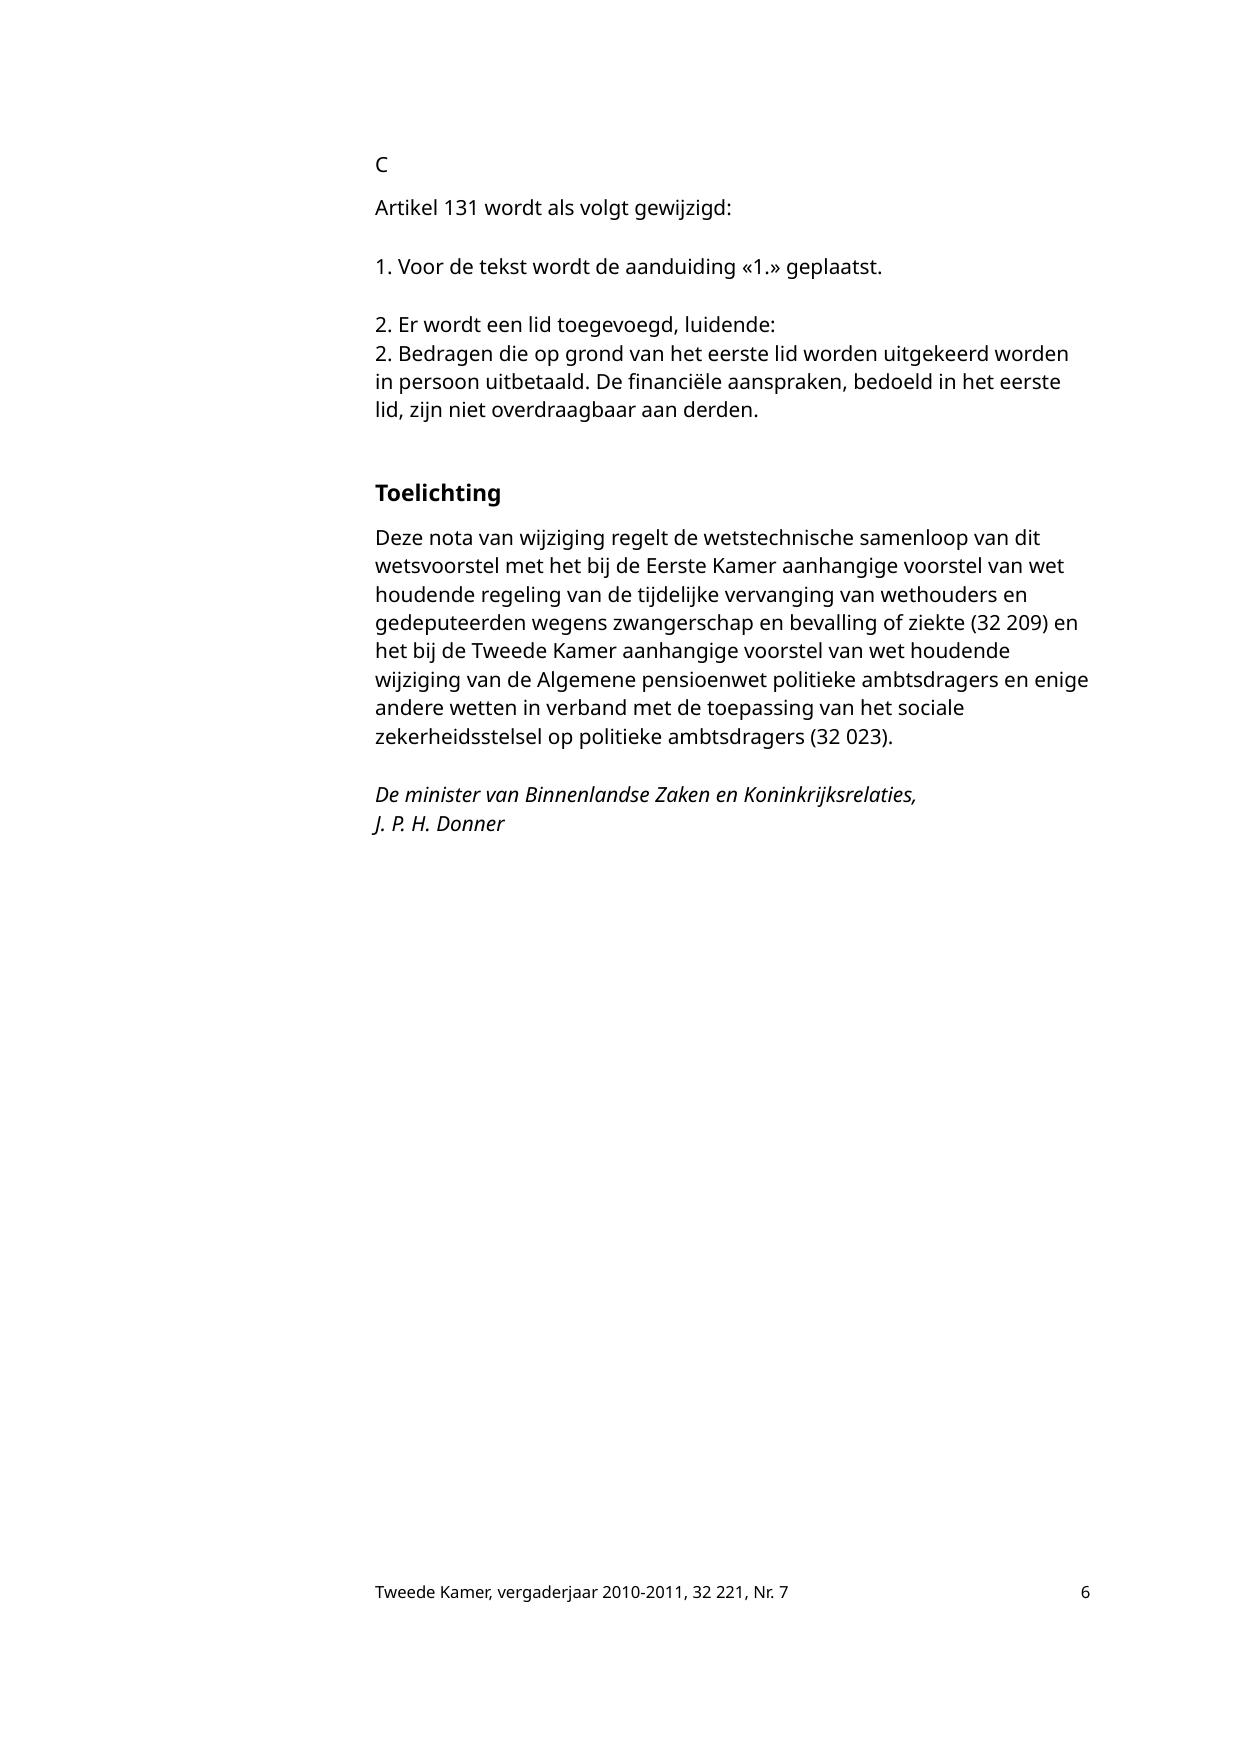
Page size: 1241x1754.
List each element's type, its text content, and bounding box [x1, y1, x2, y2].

text J. P. H. Donner [375, 809, 1090, 837]
text C [375, 150, 1090, 178]
text De minister van Binnenlandse Zaken en Koninkrijksrelaties, [375, 780, 1090, 809]
subtitle Toelichting [375, 477, 1090, 508]
text 1. Voor de tekst wordt de aanduiding «1.» geplaatst. [375, 252, 1090, 280]
text Deze nota van wijziging regelt de wetstechnische samenloop van dit wetsvoorstel met het bij de Eerste Kamer aanhangige voorstel van wet houdende regeling van de tijdelijke vervanging van wethouders en gedeputeerden wegens zwangerschap en bevalling of ziekte (32 209) en het bij de Tweede Kamer aanhangige voorstel van wet houdende wijziging van de Algemene pensioenwet politieke ambtsdragers en enige andere wetten in verband met de toepassing van het sociale zekerheidsstelsel op politieke ambtsdragers (32 023). [375, 523, 1090, 750]
text Artikel 131 wordt als volgt gewijzigd: [375, 193, 1090, 222]
text 2. Er wordt een lid toegevoegd, luidende: [375, 310, 1090, 339]
text 2. Bedragen die op grond van het eerste lid worden uitgekeerd worden in persoon uitbetaald. De financiële aanspraken, bedoeld in het eerste lid, zijn niet overdraagbaar aan derden. [375, 339, 1090, 424]
